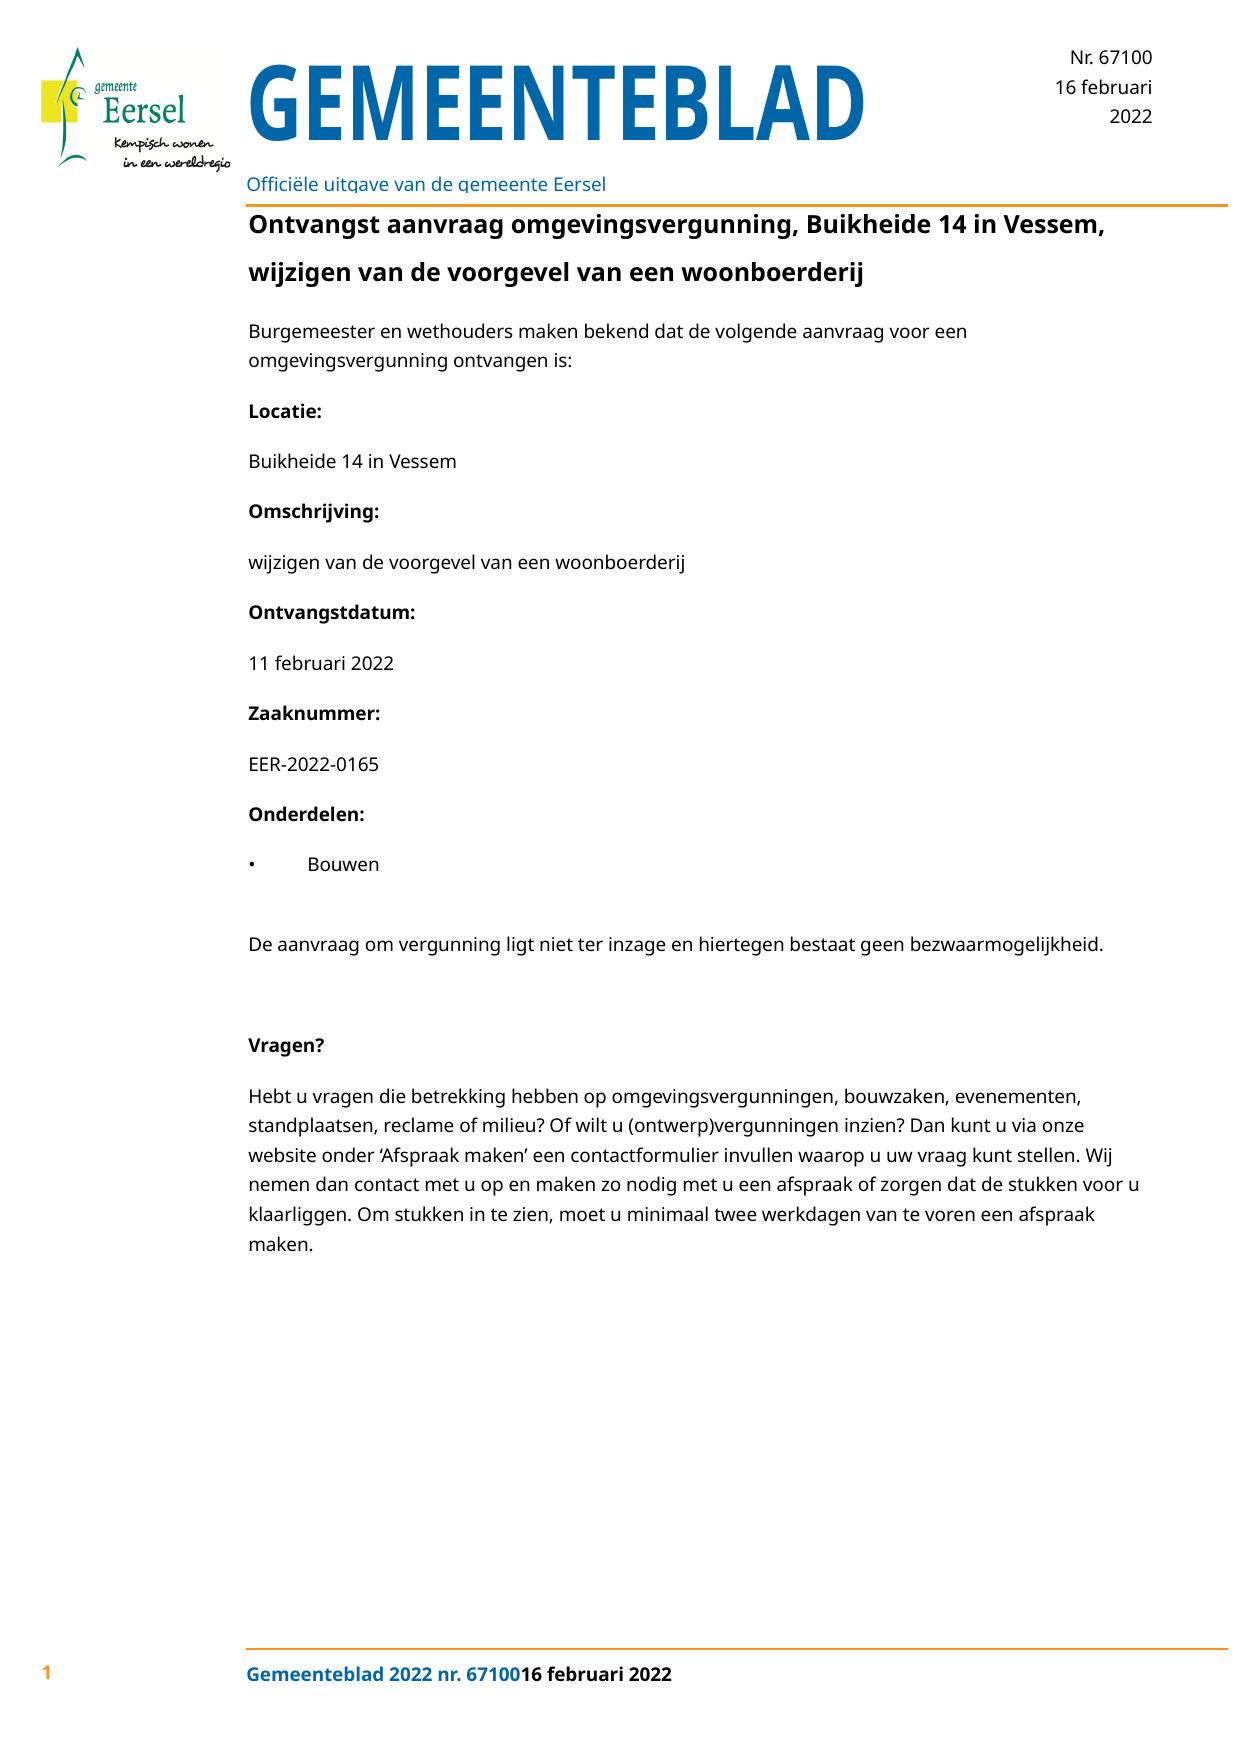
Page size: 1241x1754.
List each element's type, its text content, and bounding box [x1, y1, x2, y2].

text De aanvraag om vergunning ligt niet ter inzage en hiertegen bestaat geen bezwaarmogelijkheid. [248, 932, 1152, 957]
text Vragen? [248, 1032, 1152, 1058]
text Buikheide 14 in Vessem [248, 448, 1152, 474]
text Ontvangstdatum: [248, 599, 1152, 625]
text Locatie: [248, 398, 1152, 424]
text 11 februari 2022 [248, 650, 1152, 676]
picture [41, 47, 231, 172]
text Ontvangst aanvraag omgevingsvergunning, Buikheide 14 in Vessem, wijzigen van de voorgevel van een woonboerderij [248, 207, 1152, 288]
text EER-2022-0165 [248, 751, 1152, 777]
text wijzigen van de voorgevel van een woonboerderij [248, 549, 1152, 575]
text Onderdelen: [248, 801, 1152, 827]
text Hebt u vragen die betrekking hebben op omgevingsvergunningen, bouwzaken, evenementen, standplaatsen, reclame of milieu? Of wilt u (ontwerp)vergunningen inzien? Dan kunt u via onze website onder ‘Afspraak maken’ een contactformulier invullen waarop u uw vraag kunt stellen. Wij nemen dan contact met u op en maken zo nodig met u een afspraak of zorgen dat de stukken voor u klaarliggen. Om stukken in te zien, moet u minimaal twee werkdagen van te voren een afspraak maken. [248, 1083, 1152, 1257]
text Omschrijving: [248, 499, 1152, 524]
text Zaaknummer: [248, 700, 1152, 726]
text Burgemeester en wethouders maken bekend dat de volgende aanvraag voor een omgevingsvergunning ontvangen is: [248, 318, 1152, 373]
list Bouwen [248, 852, 1152, 877]
